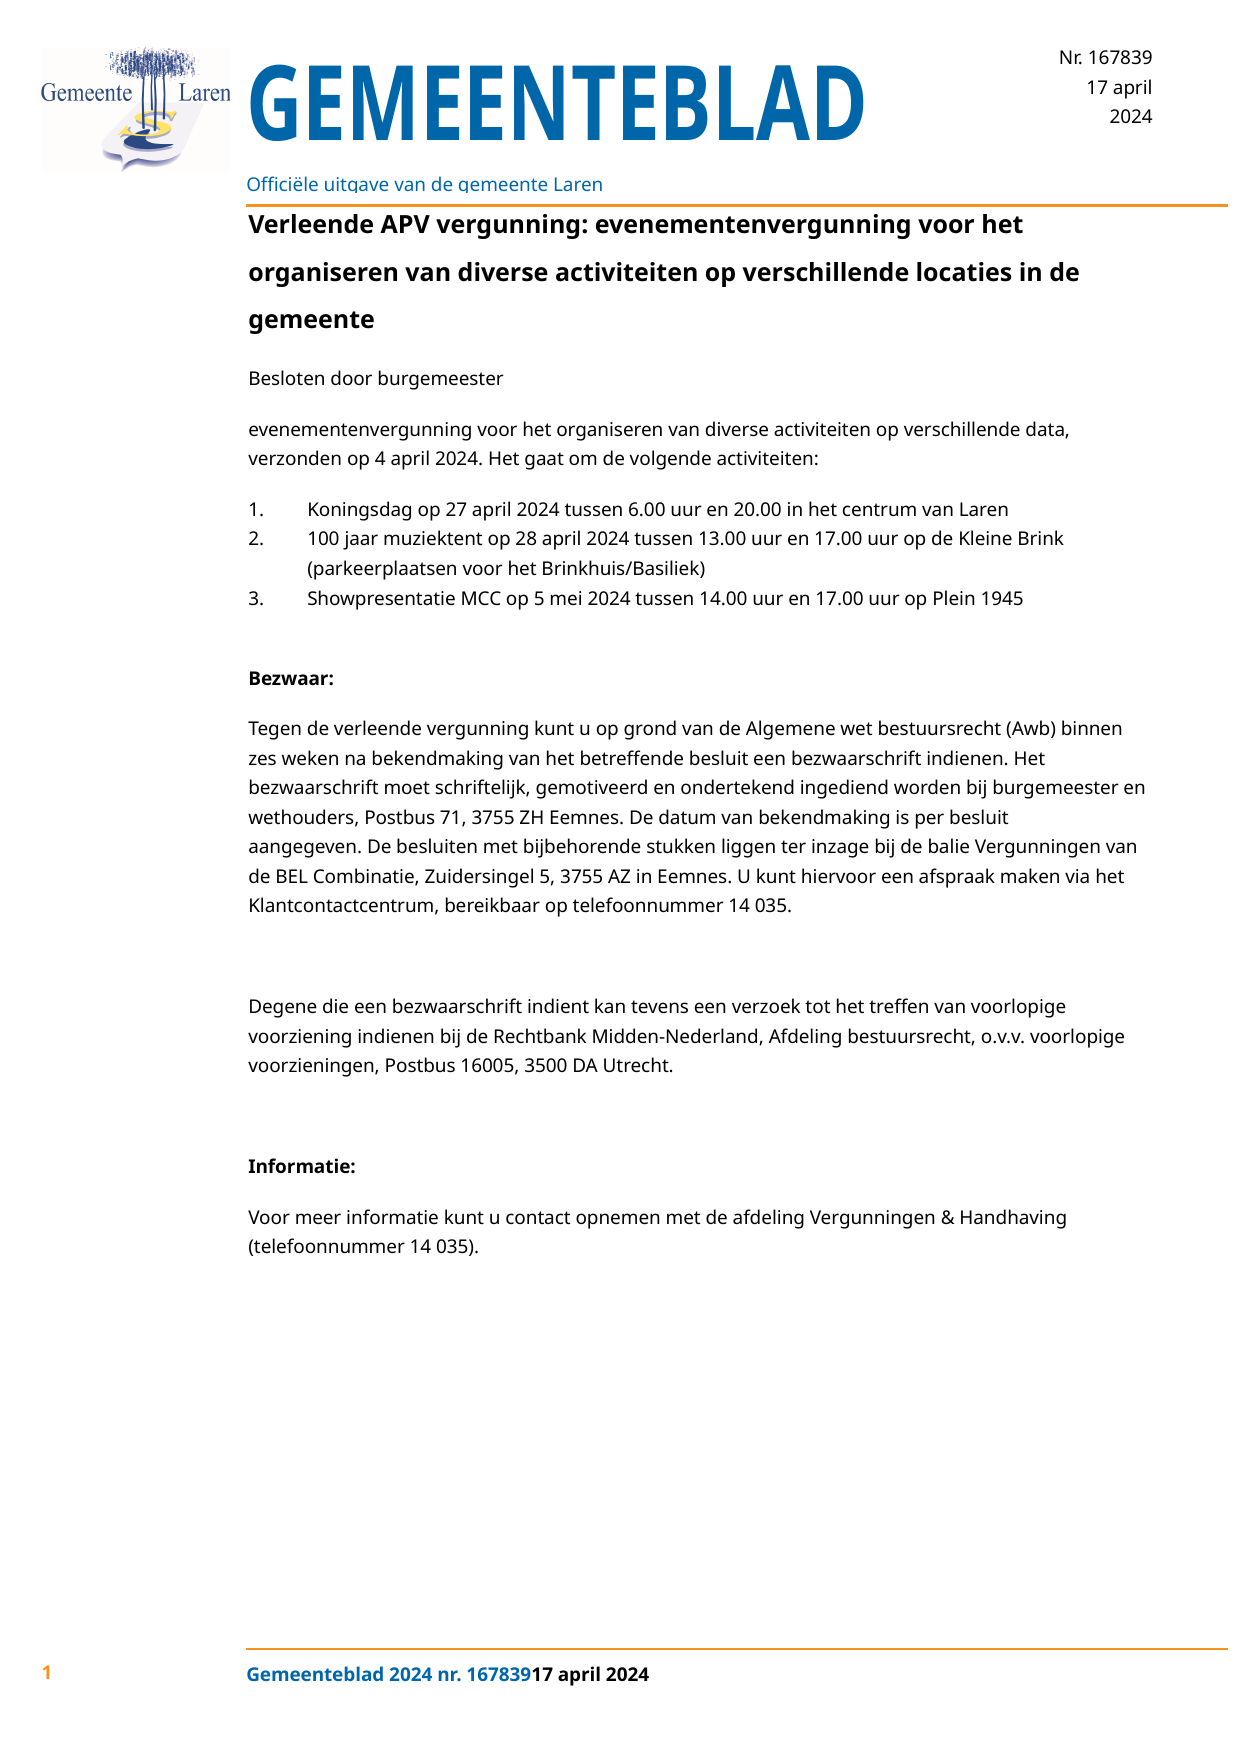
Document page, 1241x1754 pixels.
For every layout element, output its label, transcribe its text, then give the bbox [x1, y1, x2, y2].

picture [41, 47, 231, 172]
list 100 jaar muziektent op 28 april 2024 tussen 13.00 uur en 17.00 uur op de Kleine Brink (parkeerplaatsen voor het Brinkhuis/Basiliek) [248, 526, 1152, 581]
text evenementenvergunning voor het organiseren van diverse activiteiten op verschillende data, verzonden op 4 april 2024. Het gaat om de volgende activiteiten: [248, 416, 1152, 471]
list Koningsdag op 27 april 2024 tussen 6.00 uur en 20.00 in het centrum van Laren [248, 496, 1152, 522]
text Verleende APV vergunning: evenementenvergunning voor het organiseren van diverse activiteiten op verschillende locaties in de gemeente [248, 207, 1152, 336]
list Showpresentatie MCC op 5 mei 2024 tussen 14.00 uur en 17.00 uur op Plein 1945 [248, 585, 1152, 610]
text Voor meer informatie kunt u contact opnemen met de afdeling Vergunningen & Handhaving (telefoonnummer 14 035). [248, 1204, 1152, 1259]
text Informatie: [248, 1153, 1152, 1179]
text Besloten door burgemeester [248, 366, 1152, 391]
text Degene die een bezwaarschrift indient kan tevens een verzoek tot het treffen van voorlopige voorziening indienen bij de Rechtbank Midden-Nederland, Afdeling bestuursrecht, o.v.v. voorlopige voorzieningen, Postbus 16005, 3500 DA Utrecht. [248, 993, 1152, 1078]
text Tegen de verleende vergunning kunt u op grond van de Algemene wet bestuursrecht (Awb) binnen zes weken na bekendmaking van het betreffende besluit een bezwaarschrift indienen. Het bezwaarschrift moet schriftelijk, gemotiveerd en ondertekend ingediend worden bij burgemeester en wethouders, Postbus 71, 3755 ZH Eemnes. De datum van bekendmaking is per besluit aangegeven. De besluiten met bijbehorende stukken liggen ter inzage bij de balie Vergunningen van de BEL Combinatie, Zuidersingel 5, 3755 AZ in Eemnes. U kunt hiervoor een afspraak maken via het Klantcontactcentrum, bereikbaar op telefoonnummer 14 035. [248, 715, 1152, 918]
text Bezwaar: [248, 665, 1152, 690]
